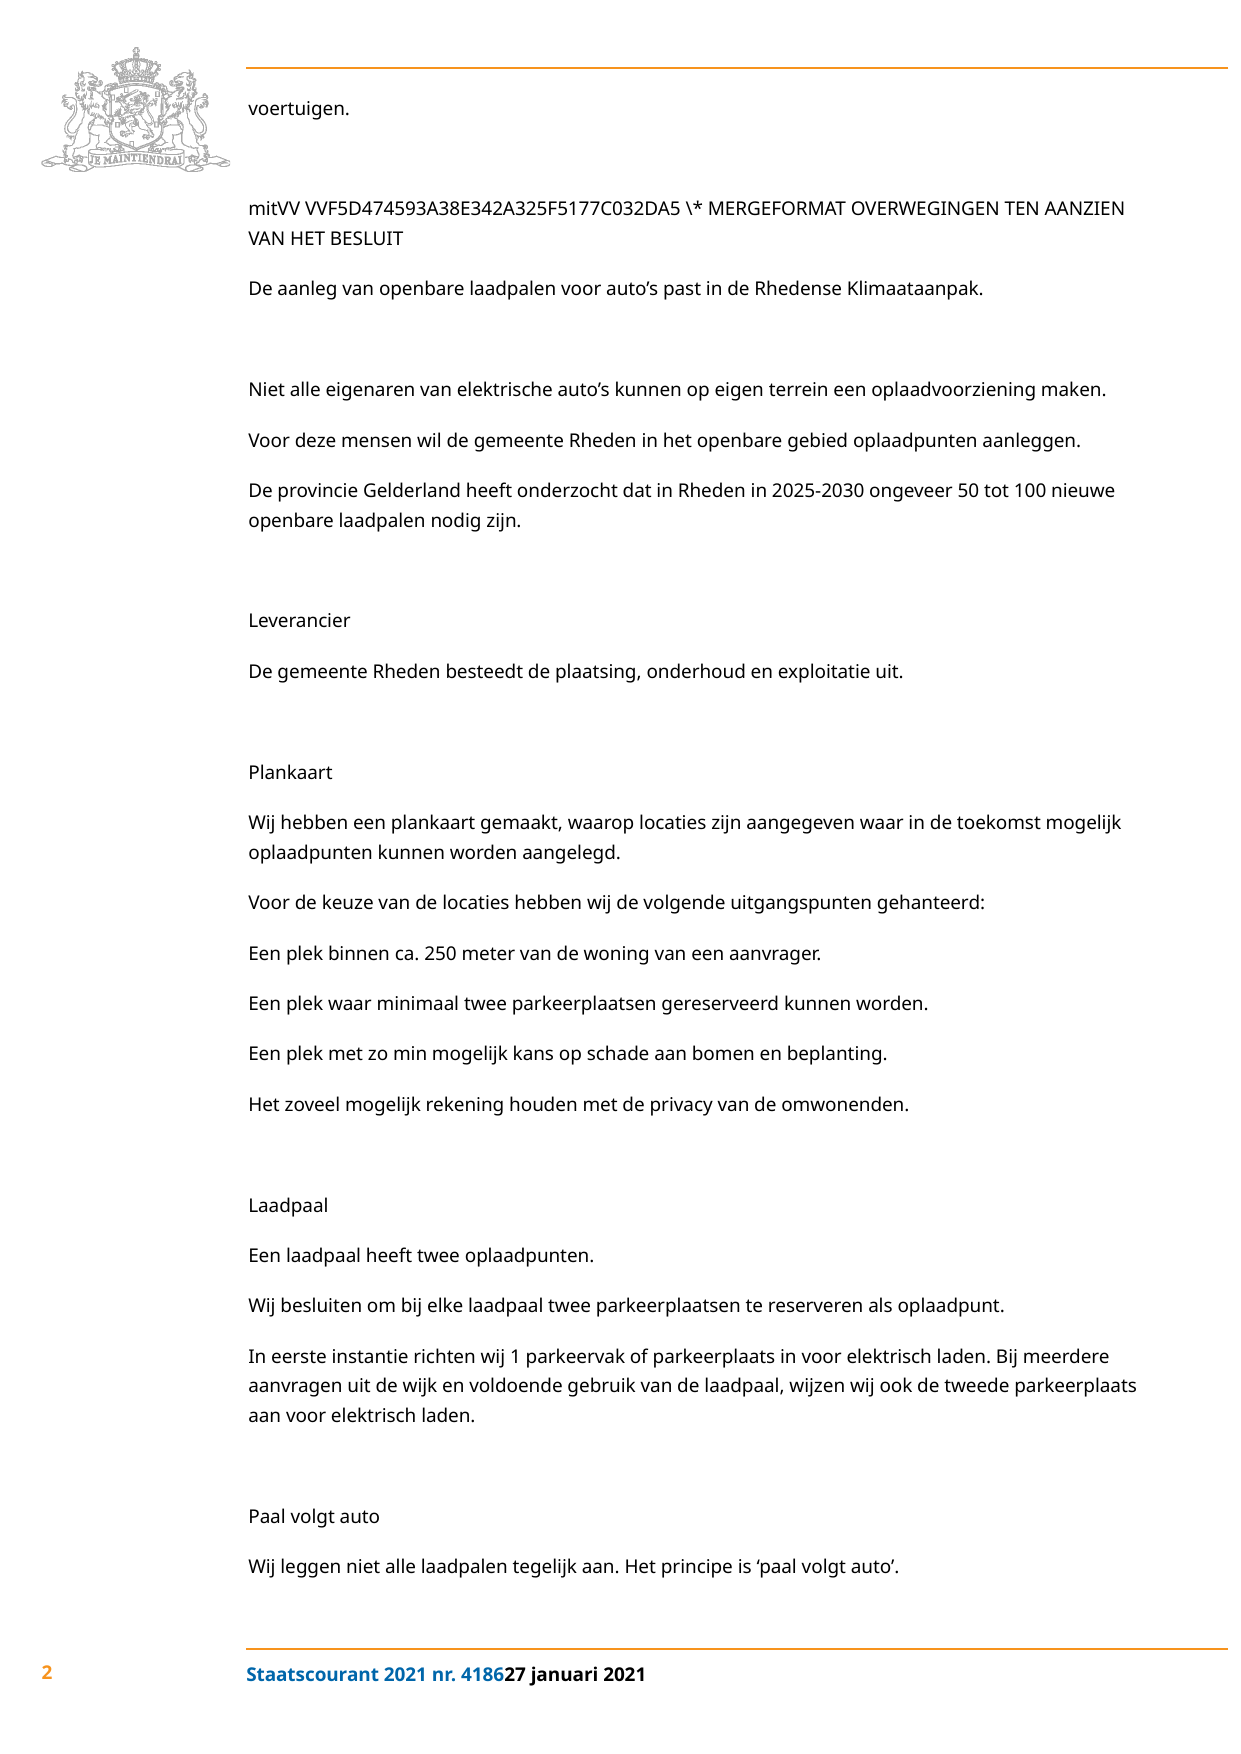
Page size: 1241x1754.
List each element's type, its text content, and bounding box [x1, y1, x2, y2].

text mitVV VVF5D474593A38E342A325F5177C032DA5 \* MERGEFORMAT OVERWEGINGEN TEN AANZIEN VAN HET BESLUIT [248, 196, 1152, 251]
text In eerste instantie richten wij 1 parkeervak of parkeerplaats in voor elektrisch laden. Bij meerdere aanvragen uit de wijk en voldoende gebruik van de laadpaal, wijzen wij ook de tweede parkeerplaats aan voor elektrisch laden. [248, 1343, 1152, 1428]
text voertuigen. [248, 95, 1152, 121]
text Wij leggen niet alle laadpalen tegelijk aan. Het principe is ‘paal volgt auto’. [248, 1553, 1152, 1579]
picture [41, 47, 231, 172]
text De gemeente Rheden besteedt de plaatsing, onderhoud en exploitatie uit. [248, 658, 1152, 684]
text Het zoveel mogelijk rekening houden met de privacy van de omwonenden. [248, 1091, 1152, 1117]
text Een plek waar minimaal twee parkeerplaatsen gereserveerd kunnen worden. [248, 990, 1152, 1016]
text De provincie Gelderland heeft onderzocht dat in Rheden in 2025-2030 ongeveer 50 tot 100 nieuwe openbare laadpalen nodig zijn. [248, 477, 1152, 533]
text Plankaart [248, 759, 1152, 785]
text Een plek binnen ca. 250 meter van de woning van een aanvrager. [248, 940, 1152, 966]
text Voor deze mensen wil de gemeente Rheden in het openbare gebied oplaadpunten aanleggen. [248, 427, 1152, 453]
text Paal volgt auto [248, 1503, 1152, 1529]
text De aanleg van openbare laadpalen voor auto’s past in de Rhedense Klimaataanpak. [248, 276, 1152, 301]
text Niet alle eigenaren van elektrische auto’s kunnen op eigen terrein een oplaadvoorziening maken. [248, 376, 1152, 402]
text Een laadpaal heeft twee oplaadpunten. [248, 1242, 1152, 1268]
text Wij besluiten om bij elke laadpaal twee parkeerplaatsen te reserveren als oplaadpunt. [248, 1293, 1152, 1318]
text Laadpaal [248, 1192, 1152, 1218]
text Voor de keuze van de locaties hebben wij de volgende uitgangspunten gehanteerd: [248, 889, 1152, 915]
text Een plek met zo min mogelijk kans op schade aan bomen en beplanting. [248, 1041, 1152, 1066]
text Leverancier [248, 608, 1152, 633]
text Wij hebben een plankaart gemaakt, waarop locaties zijn aangegeven waar in de toekomst mogelijk oplaadpunten kunnen worden aangelegd. [248, 809, 1152, 865]
